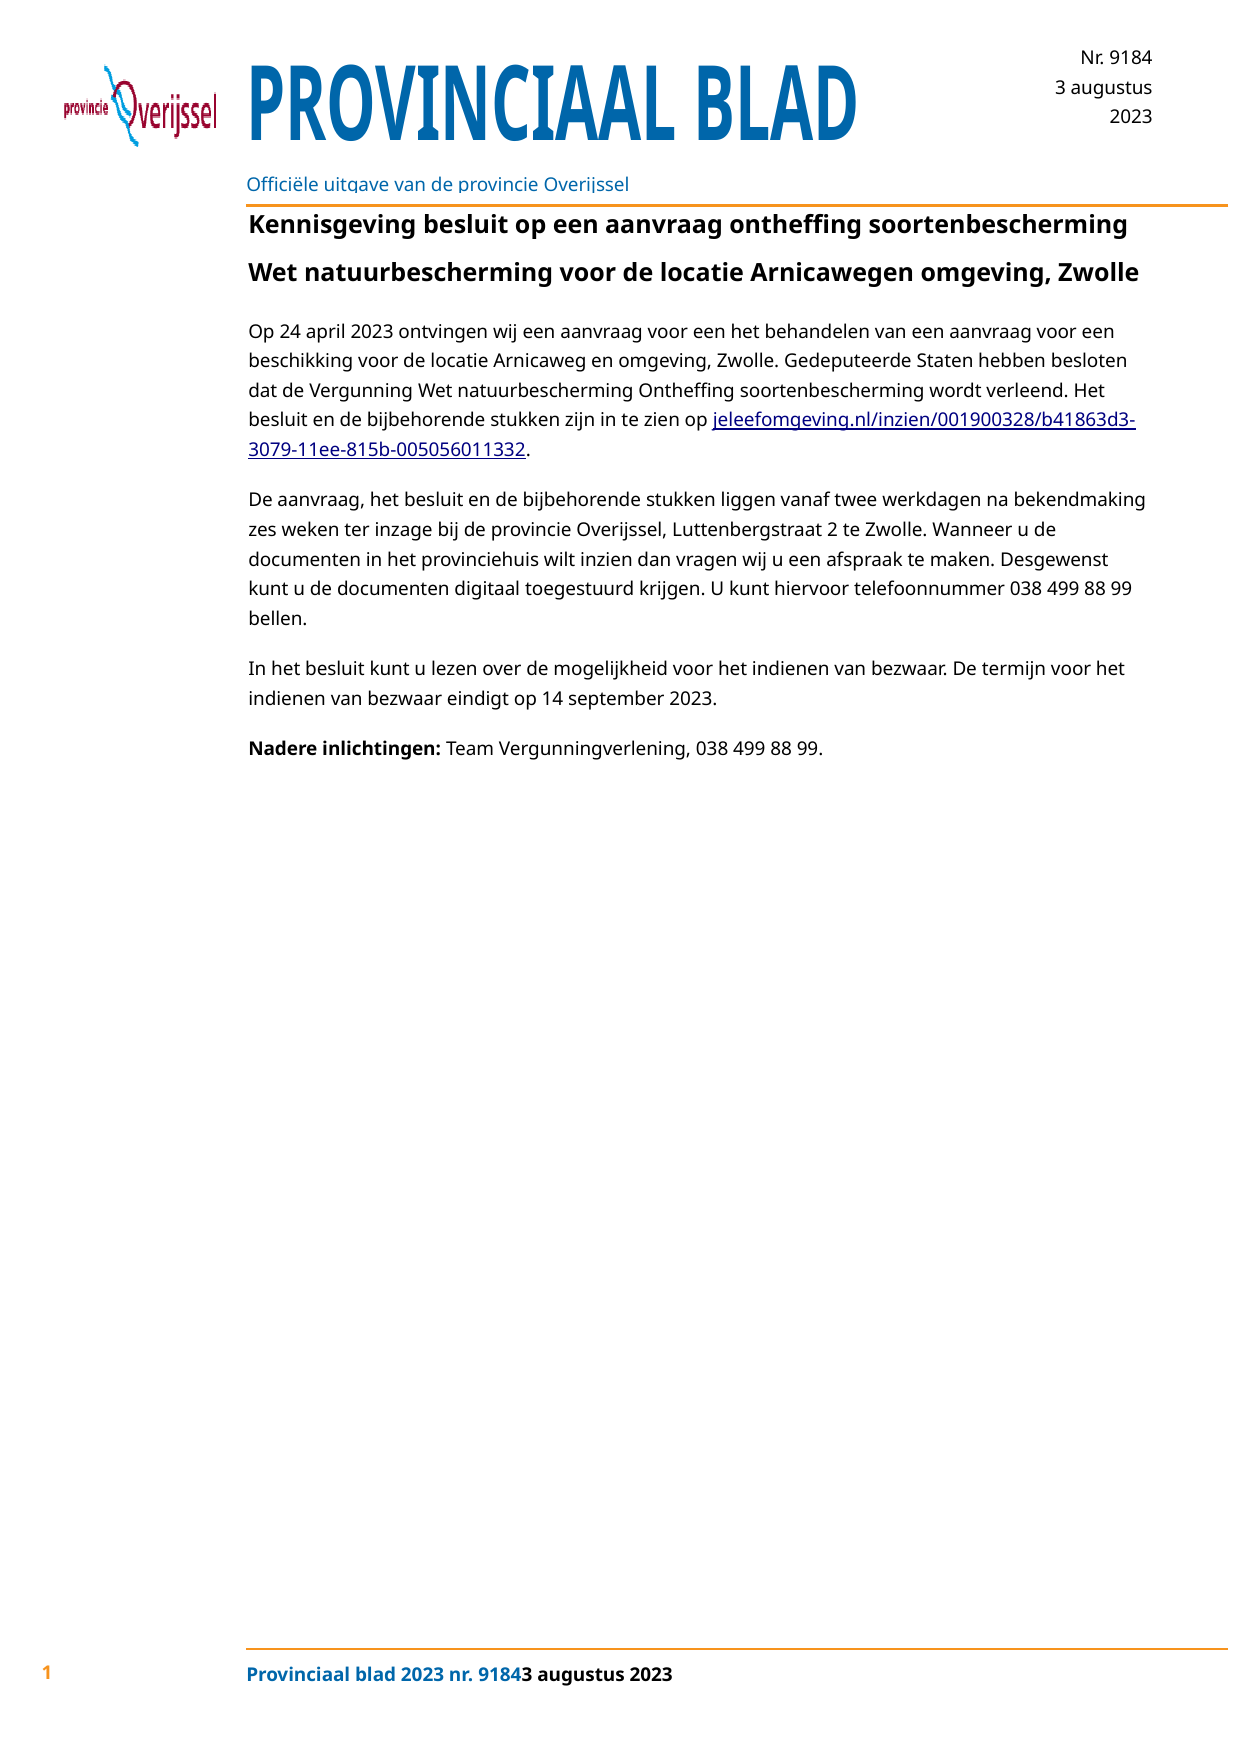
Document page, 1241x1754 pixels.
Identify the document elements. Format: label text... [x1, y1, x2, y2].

text De aanvraag, het besluit en de bijbehorende stukken liggen vanaf twee werkdagen na bekendmaking zes weken ter inzage bij de provincie Overijssel, Luttenbergstraat 2 te Zwolle. Wanneer u de documenten in het provinciehuis wilt inzien dan vragen wij u een afspraak te maken. Desgewenst kunt u de documenten digitaal toegestuurd krijgen. U kunt hiervoor telefoonnummer 038 499 88 99 bellen. [248, 487, 1152, 631]
text In het besluit kunt u lezen over de mogelijkheid voor het indienen van bezwaar. De termijn voor het indienen van bezwaar eindigt op 14 september 2023. [248, 655, 1152, 711]
text Nadere inlichtingen: Team Vergunningverlening, 038 499 88 99. [248, 735, 1152, 761]
text Op 24 april 2023 ontvingen wij een aanvraag voor een het behandelen van een aanvraag voor een beschikking voor de locatie Arnicaweg en omgeving, Zwolle. Gedeputeerde Staten hebben besloten dat de Vergunning Wet natuurbescherming Ontheffing soortenbescherming wordt verleend. Het besluit en de bijbehorende stukken zijn in te zien op jeleefomgeving.nl/inzien/001900328/b41863d3-3079-11ee-815b-005056011332. [248, 318, 1152, 462]
text Kennisgeving besluit op een aanvraag ontheffing soortenbescherming Wet natuurbescherming voor de locatie Arnicawegen omgeving, Zwolle [248, 207, 1152, 288]
picture [41, 47, 231, 172]
